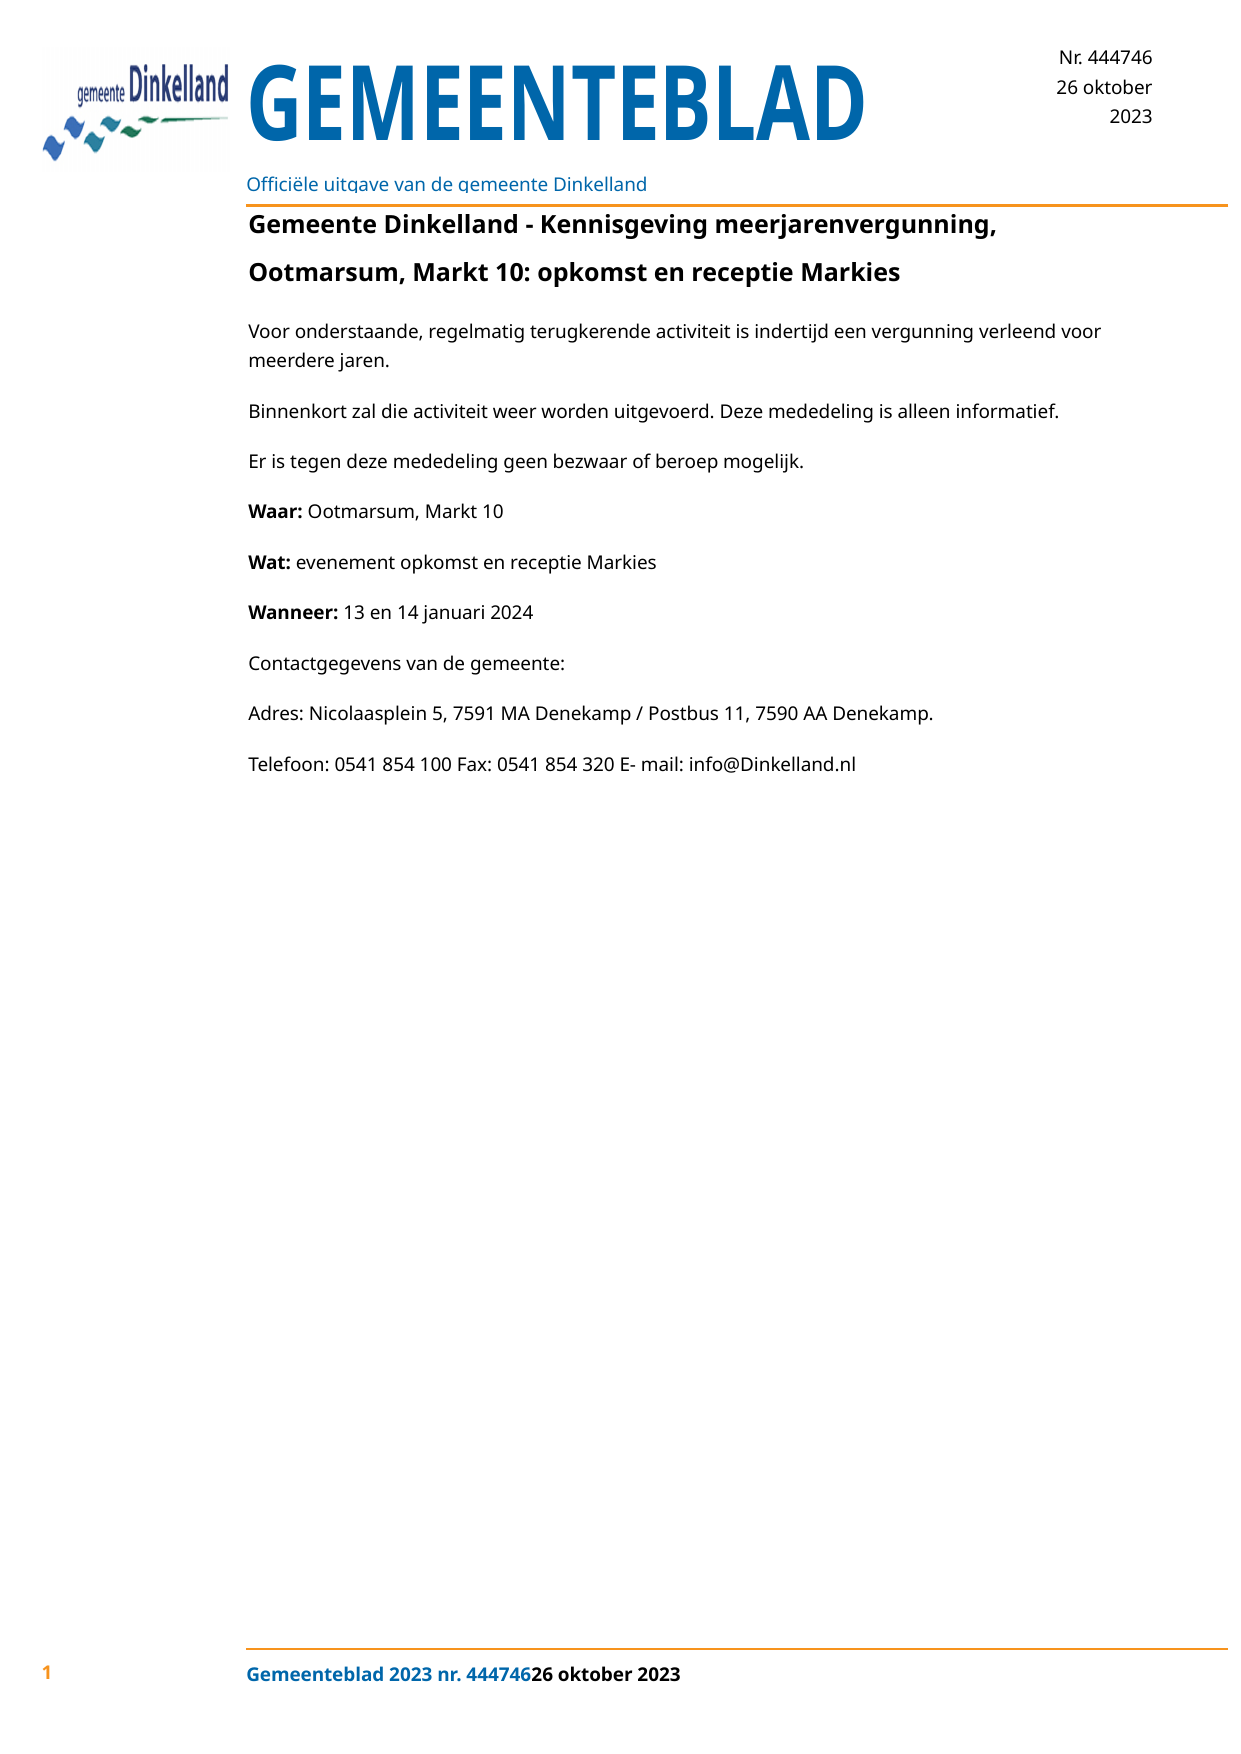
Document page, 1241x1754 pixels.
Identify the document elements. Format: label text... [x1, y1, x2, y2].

text Gemeente Dinkelland - Kennisgeving meerjarenvergunning, Ootmarsum, Markt 10: opkomst en receptie Markies [248, 207, 1152, 288]
text Wanneer: 13 en 14 januari 2024 [248, 599, 1152, 625]
text Telefoon: 0541 854 100 Fax: 0541 854 320 E- mail: info@Dinkelland.nl [248, 751, 1152, 777]
picture [41, 47, 231, 172]
text Adres: Nicolaasplein 5, 7591 MA Denekamp / Postbus 11, 7590 AA Denekamp. [248, 700, 1152, 726]
text Waar: Ootmarsum, Markt 10 [248, 499, 1152, 524]
text Er is tegen deze mededeling geen bezwaar of beroep mogelijk. [248, 448, 1152, 474]
text Binnenkort zal die activiteit weer worden uitgevoerd. Deze mededeling is alleen informatief. [248, 398, 1152, 424]
text Voor onderstaande, regelmatig terugkerende activiteit is indertijd een vergunning verleend voor meerdere jaren. [248, 318, 1152, 373]
text Wat: evenement opkomst en receptie Markies [248, 549, 1152, 575]
text Contactgegevens van de gemeente: [248, 650, 1152, 676]
